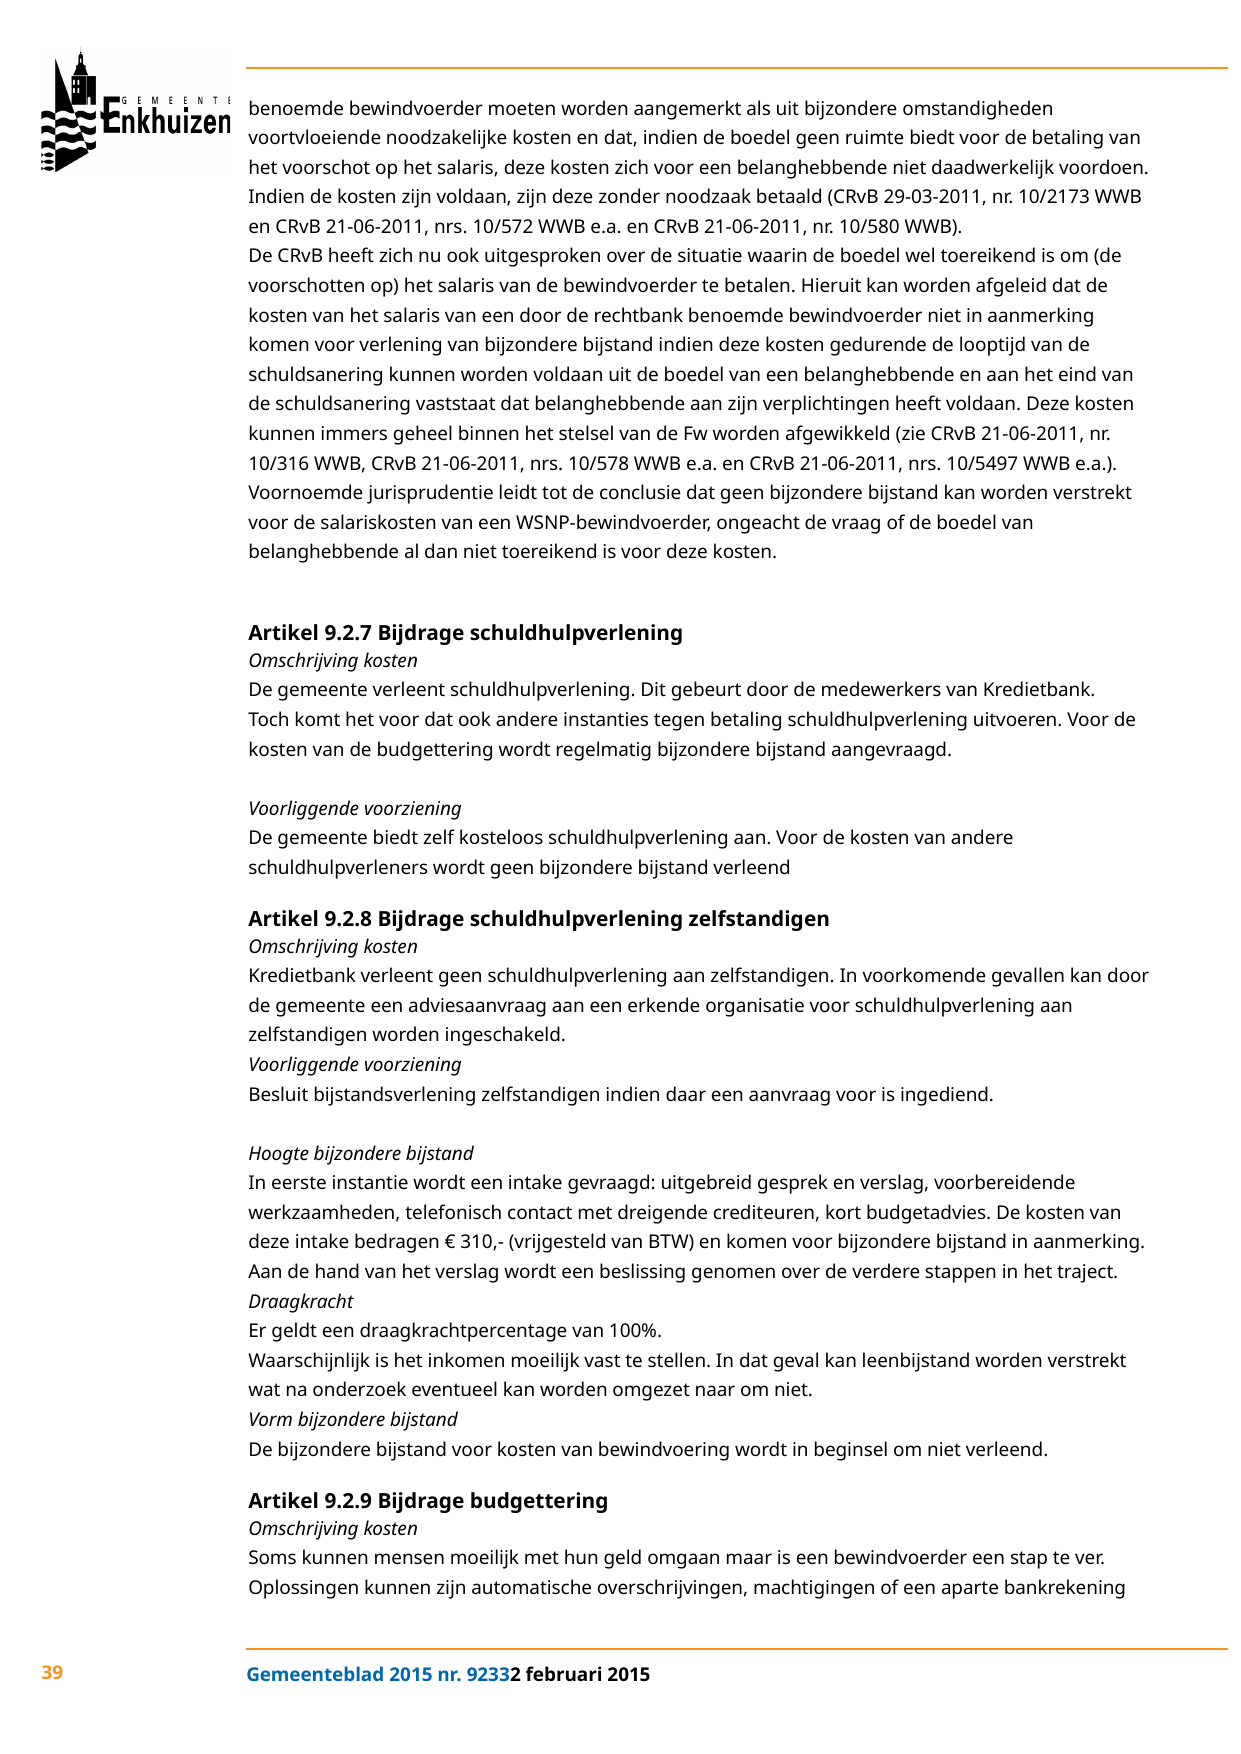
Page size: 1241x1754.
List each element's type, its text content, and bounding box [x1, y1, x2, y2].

text benoemde bewindvoerder moeten worden aangemerkt als uit bijzondere omstandigheden voortvloeiende noodzakelijke kosten en dat, indien de boedel geen ruimte biedt voor de betaling van het voorschot op het salaris, deze kosten zich voor een belanghebbende niet daadwerkelijk voordoen. Indien de kosten zijn voldaan, zijn deze zonder noodzaak betaald (CRvB 29-03-2011, nr. 10/2173 WWB en CRvB 21-06-2011, nrs. 10/572 WWB e.a. en CRvB 21-06-2011, nr. 10/580 WWB). [248, 95, 1152, 239]
text Draagkracht [248, 1288, 1152, 1314]
text Hoogte bijzondere bijstand [248, 1140, 1152, 1166]
text Omschrijving kosten [248, 647, 1152, 673]
text Voornoemde jurisprudentie leidt tot de conclusie dat geen bijzondere bijstand kan worden verstrekt voor de salariskosten van een WSNP-bewindvoerder, ongeacht de vraag of de boedel van belanghebbende al dan niet toereikend is voor deze kosten. [248, 479, 1152, 564]
text Omschrijving kosten [248, 933, 1152, 959]
text Voorliggende voorziening [248, 795, 1152, 821]
text Artikel 9.2.8 Bijdrage schuldhulpverlening zelfstandigen [248, 904, 1152, 933]
text Besluit bijstandsverlening zelfstandigen indien daar een aanvraag voor is ingediend. [248, 1081, 1152, 1107]
text Kredietbank verleent geen schuldhulpverlening aan zelfstandigen. In voorkomende gevallen kan door de gemeente een adviesaanvraag aan een erkende organisatie voor schuldhulpverlening aan zelfstandigen worden ingeschakeld. [248, 962, 1152, 1047]
text Waarschijnlijk is het inkomen moeilijk vast te stellen. In dat geval kan leenbijstand worden verstrekt wat na onderzoek eventueel kan worden omgezet naar om niet. [248, 1347, 1152, 1402]
text Voorliggende voorziening [248, 1051, 1152, 1077]
text Toch komt het voor dat ook andere instanties tegen betaling schuldhulpverlening uitvoeren. Voor de kosten van de budgettering wordt regelmatig bijzondere bijstand aangevraagd. [248, 706, 1152, 761]
text Er geldt een draagkrachtpercentage van 100%. [248, 1317, 1152, 1343]
picture [41, 47, 231, 172]
text Artikel 9.2.7 Bijdrage schuldhulpverlening [248, 618, 1152, 647]
text De CRvB heeft zich nu ook uitgesproken over de situatie waarin de boedel wel toereikend is om (de voorschotten op) het salaris van de bewindvoerder te betalen. Hieruit kan worden afgeleid dat de kosten van het salaris van een door de rechtbank benoemde bewindvoerder niet in aanmerking komen voor verlening van bijzondere bijstand indien deze kosten gedurende de looptijd van de schuldsanering kunnen worden voldaan uit de boedel van een belanghebbende en aan het eind van de schuldsanering vaststaat dat belanghebbende aan zijn verplichtingen heeft voldaan. Deze kosten kunnen immers geheel binnen het stelsel van de Fw worden afgewikkeld (zie CRvB 21-06-2011, nr. 10/316 WWB, CRvB 21-06-2011, nrs. 10/578 WWB e.a. en CRvB 21-06-2011, nrs. 10/5497 WWB e.a.). [248, 243, 1152, 476]
text Omschrijving kosten [248, 1515, 1152, 1540]
text De bijzondere bijstand voor kosten van bewindvoering wordt in beginsel om niet verleend. [248, 1436, 1152, 1462]
text In eerste instantie wordt een intake gevraagd: uitgebreid gesprek en verslag, voorbereidende werkzaamheden, telefonisch contact met dreigende crediteuren, kort budgetadvies. De kosten van deze intake bedragen € 310,- (vrijgesteld van BTW) en komen voor bijzondere bijstand in aanmerking. [248, 1169, 1152, 1254]
text Aan de hand van het verslag wordt een beslissing genomen over de verdere stappen in het traject. [248, 1258, 1152, 1284]
text Soms kunnen mensen moeilijk met hun geld omgaan maar is een bewindvoerder een stap te ver. Oplossingen kunnen zijn automatische overschrijvingen, machtigingen of een aparte bankrekening [248, 1544, 1152, 1599]
text Vorm bijzondere bijstand [248, 1406, 1152, 1432]
text De gemeente biedt zelf kosteloos schuldhulpverlening aan. Voor de kosten van andere schuldhulpverleners wordt geen bijzondere bijstand verleend [248, 824, 1152, 880]
text De gemeente verleent schuldhulpverlening. Dit gebeurt door de medewerkers van Kredietbank. [248, 677, 1152, 702]
text Artikel 9.2.9 Bijdrage budgettering [248, 1486, 1152, 1515]
